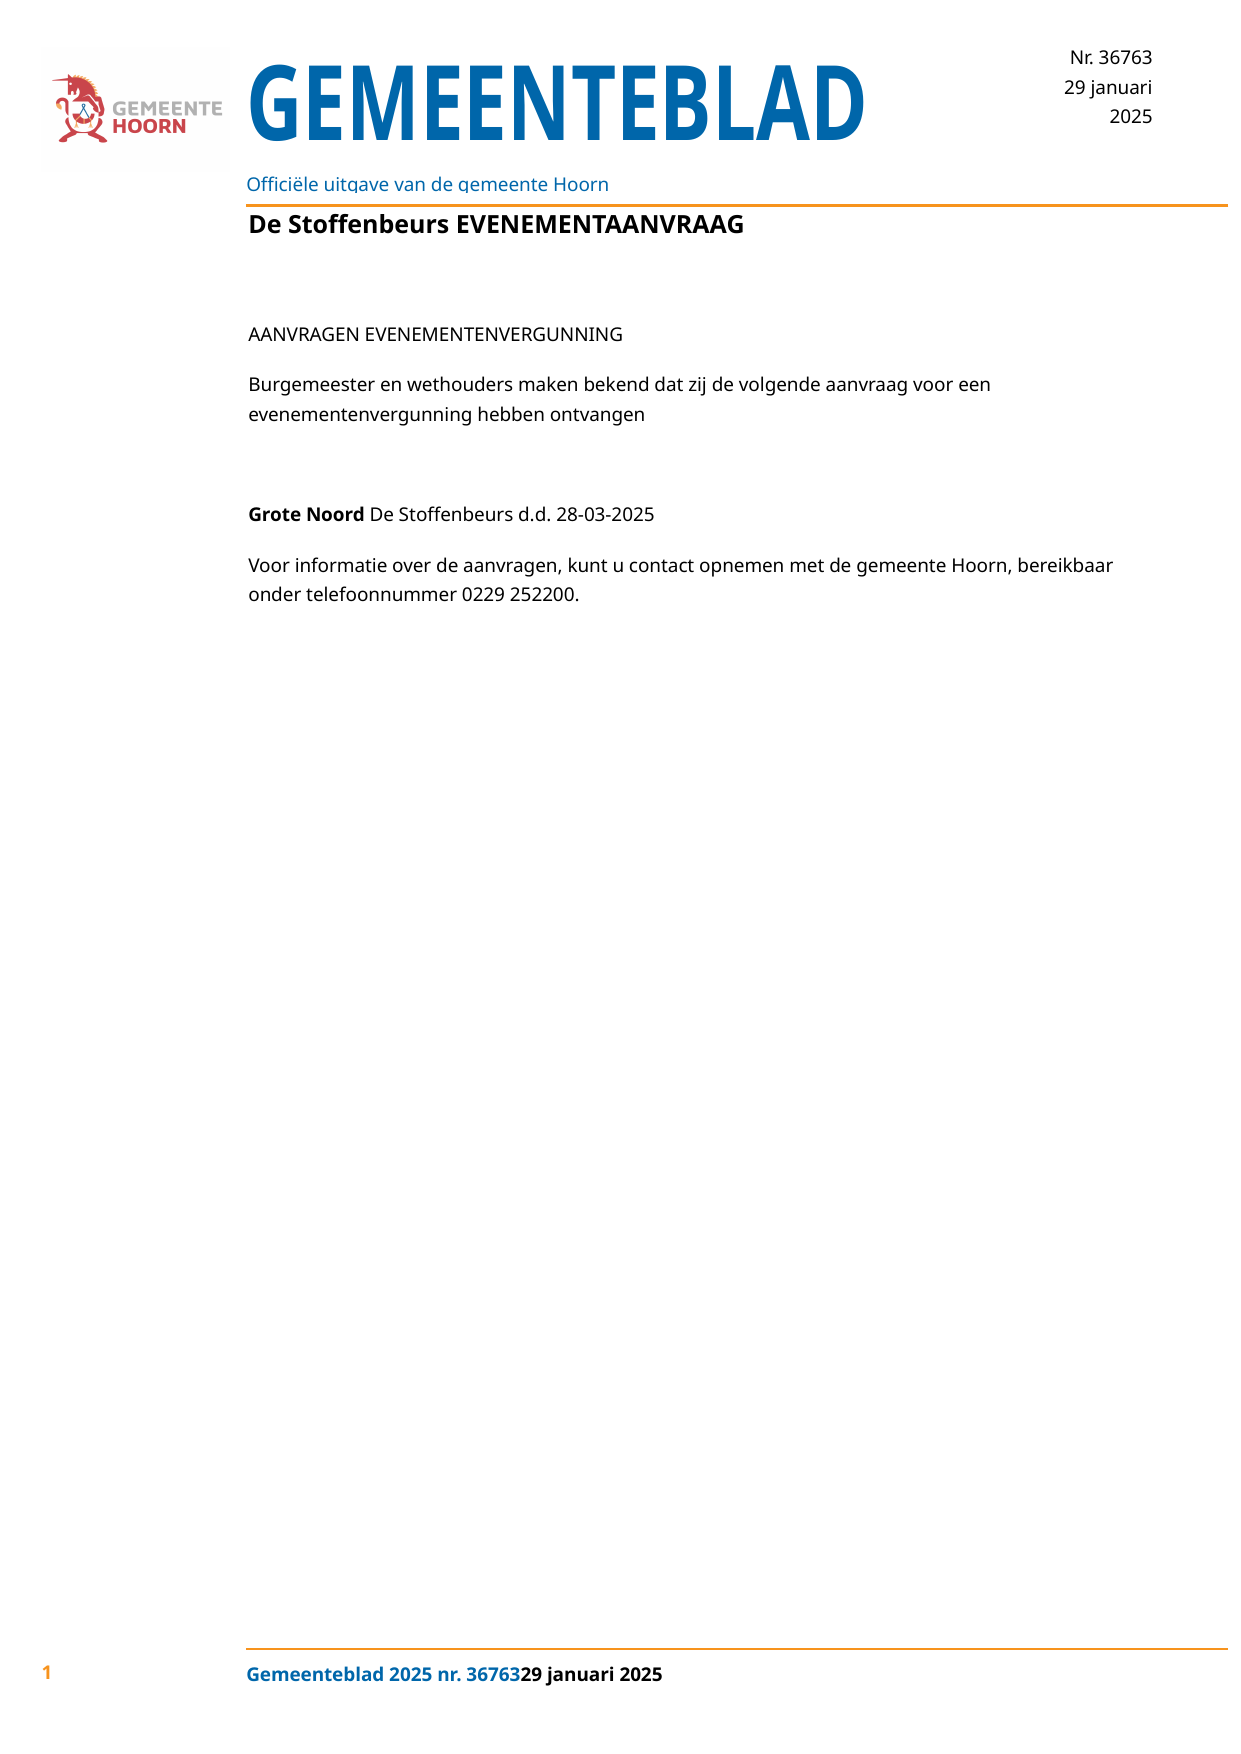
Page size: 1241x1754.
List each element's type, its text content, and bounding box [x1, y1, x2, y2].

text De Stoffenbeurs EVENEMENTAANVRAAG [248, 207, 1152, 241]
text AANVRAGEN EVENEMENTENVERGUNNING [248, 321, 1152, 346]
text Burgemeester en wethouders maken bekend dat zij de volgende aanvraag voor een evenementenvergunning hebben ontvangen [248, 371, 1152, 426]
picture [41, 47, 231, 172]
text Voor informatie over de aanvragen, kunt u contact opnemen met de gemeente Hoorn, bereikbaar onder telefoonnummer 0229 252200. [248, 552, 1152, 607]
text Grote Noord De Stoffenbeurs d.d. 28-03-2025 [248, 502, 1152, 527]
